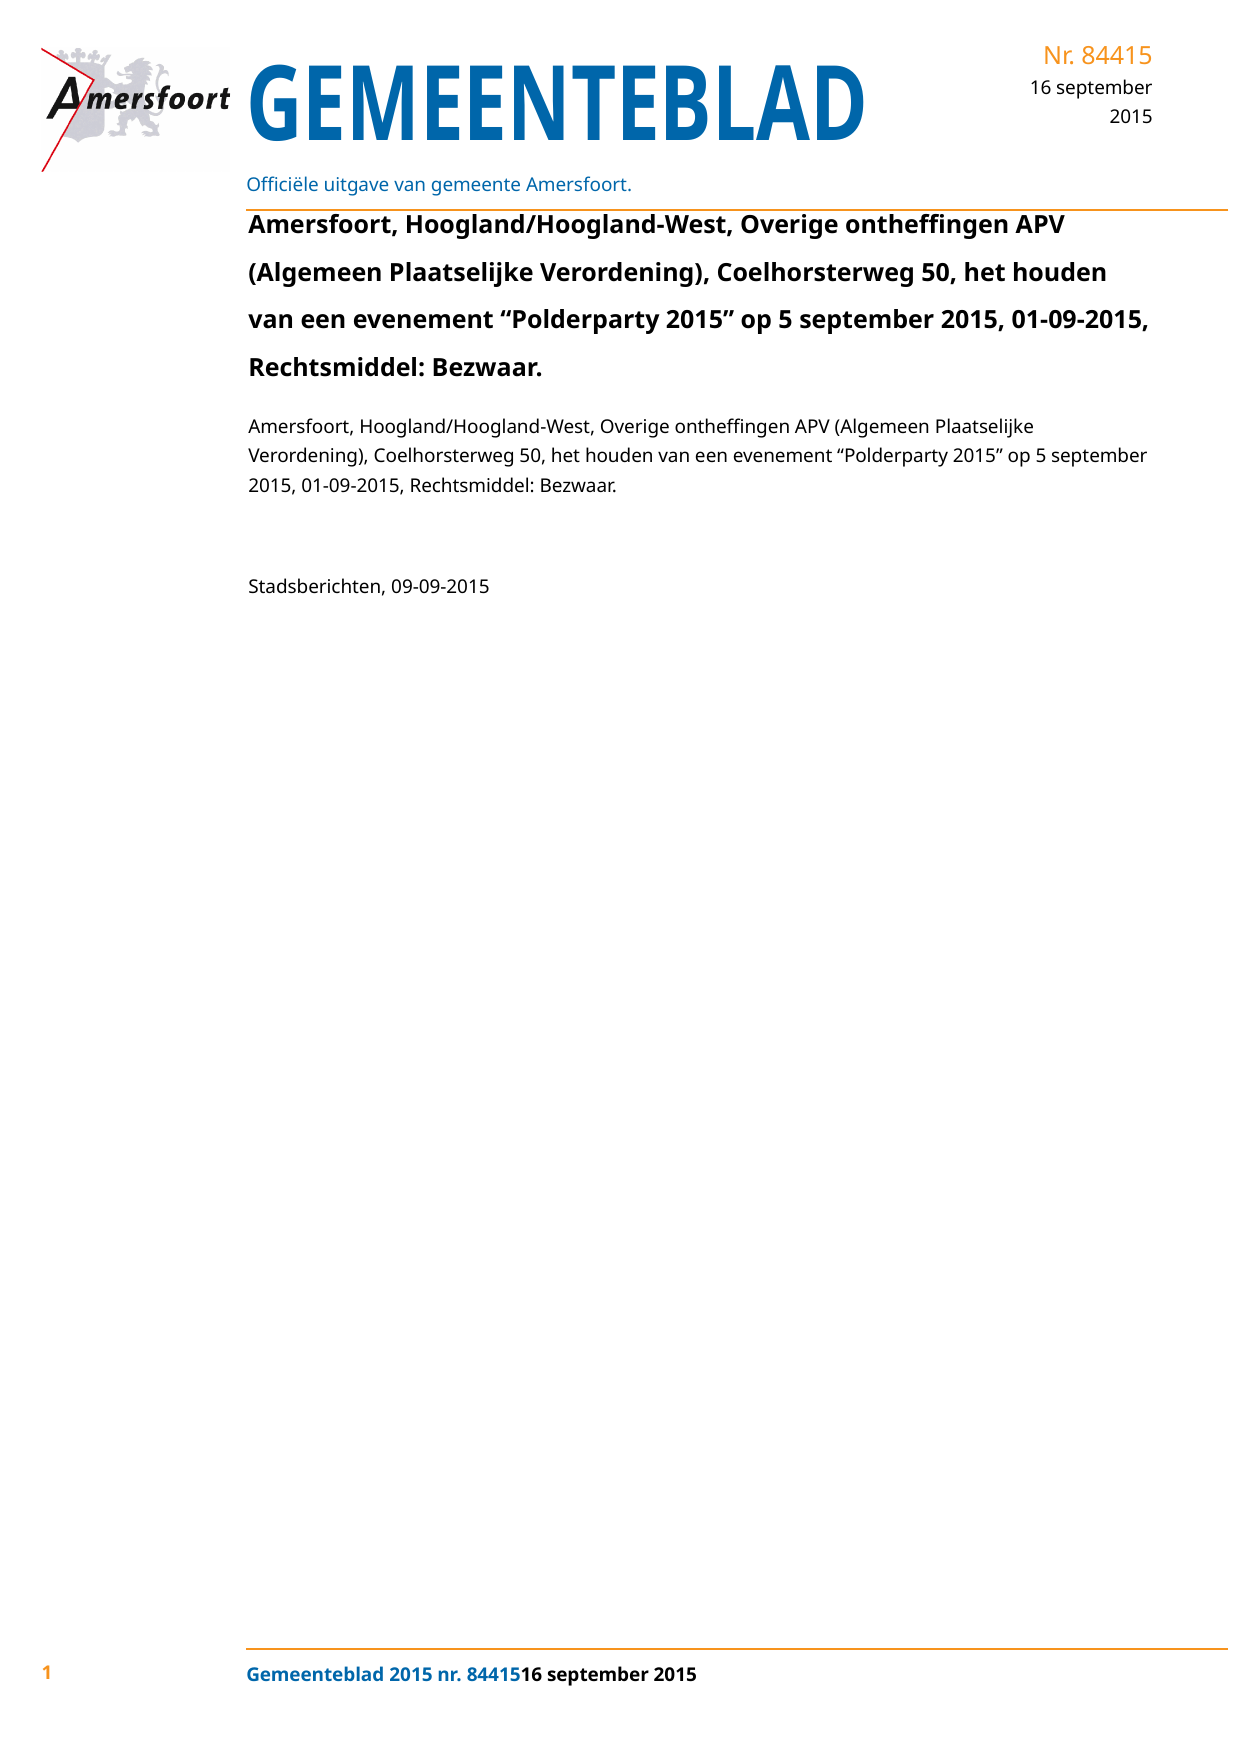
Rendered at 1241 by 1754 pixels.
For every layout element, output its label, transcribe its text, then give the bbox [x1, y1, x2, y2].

text Amersfoort, Hoogland/Hoogland-West, Overige ontheffingen APV (Algemeen Plaatselijke Verordening), Coelhorsterweg 50, het houden van een evenement “Polderparty 2015” op 5 september 2015, 01-09-2015, Rechtsmiddel: Bezwaar. [248, 413, 1152, 498]
text Stadsberichten, 09-09-2015 [248, 573, 1152, 599]
text Amersfoort, Hoogland/Hoogland-West, Overige ontheffingen APV (Algemeen Plaatselijke Verordening), Coelhorsterweg 50, het houden van een evenement “Polderparty 2015” op 5 september 2015, 01-09-2015, Rechtsmiddel: Bezwaar. [248, 211, 1152, 384]
picture [41, 47, 231, 172]
